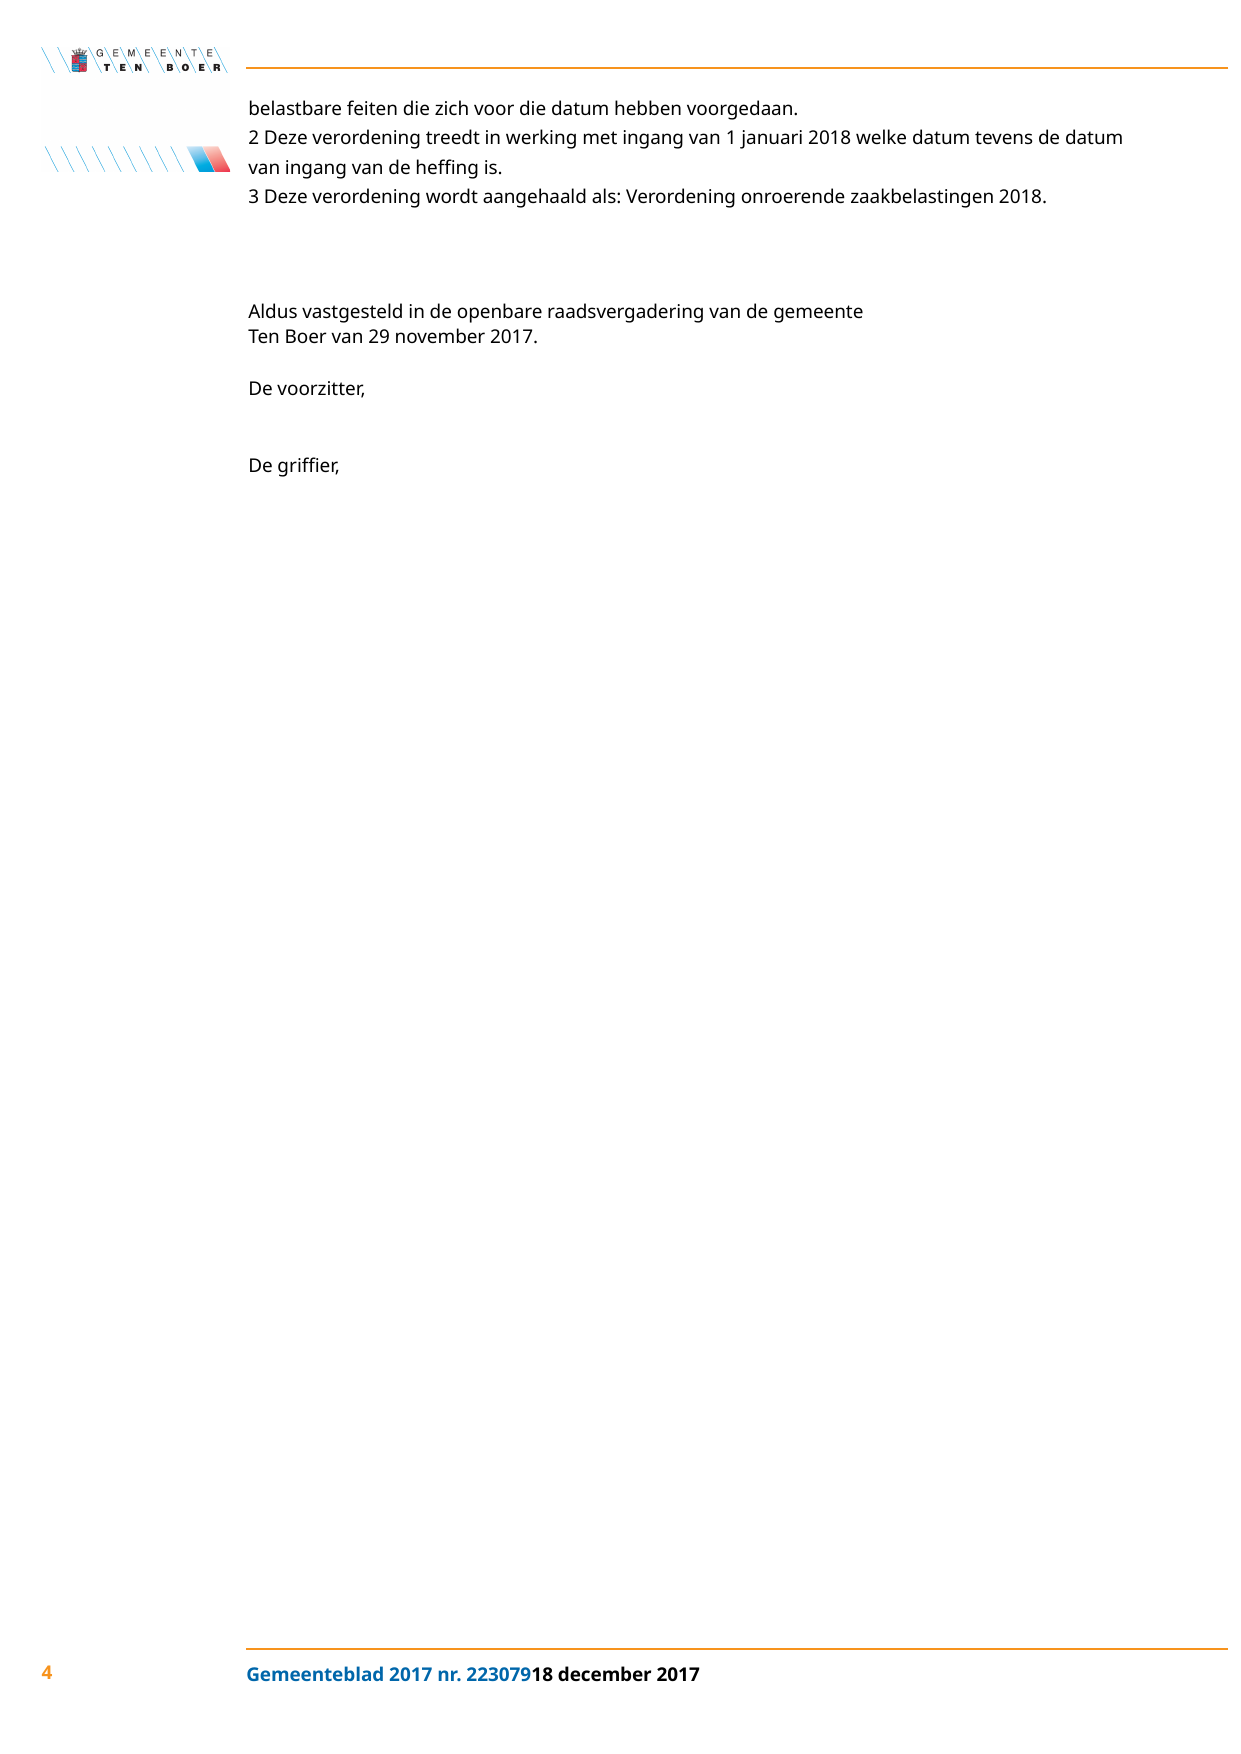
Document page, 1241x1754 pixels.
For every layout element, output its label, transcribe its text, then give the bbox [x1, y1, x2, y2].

text De griffier, [248, 452, 1152, 478]
text De voorzitter, [248, 375, 1152, 401]
text Aldus vastgesteld in de openbare raadsvergadering van de gemeente [248, 298, 1152, 324]
text Ten Boer van 29 november 2017. [248, 324, 1152, 349]
text belastbare feiten die zich voor die datum hebben voorgedaan. [248, 95, 1152, 121]
text 2 Deze verordening treedt in werking met ingang van 1 januari 2018 welke datum tevens de datum van ingang van de heffing is. [248, 124, 1152, 180]
text 3 Deze verordening wordt aangehaald als: Verordening onroerende zaakbelastingen 2018. [248, 183, 1152, 209]
picture [41, 47, 231, 172]
